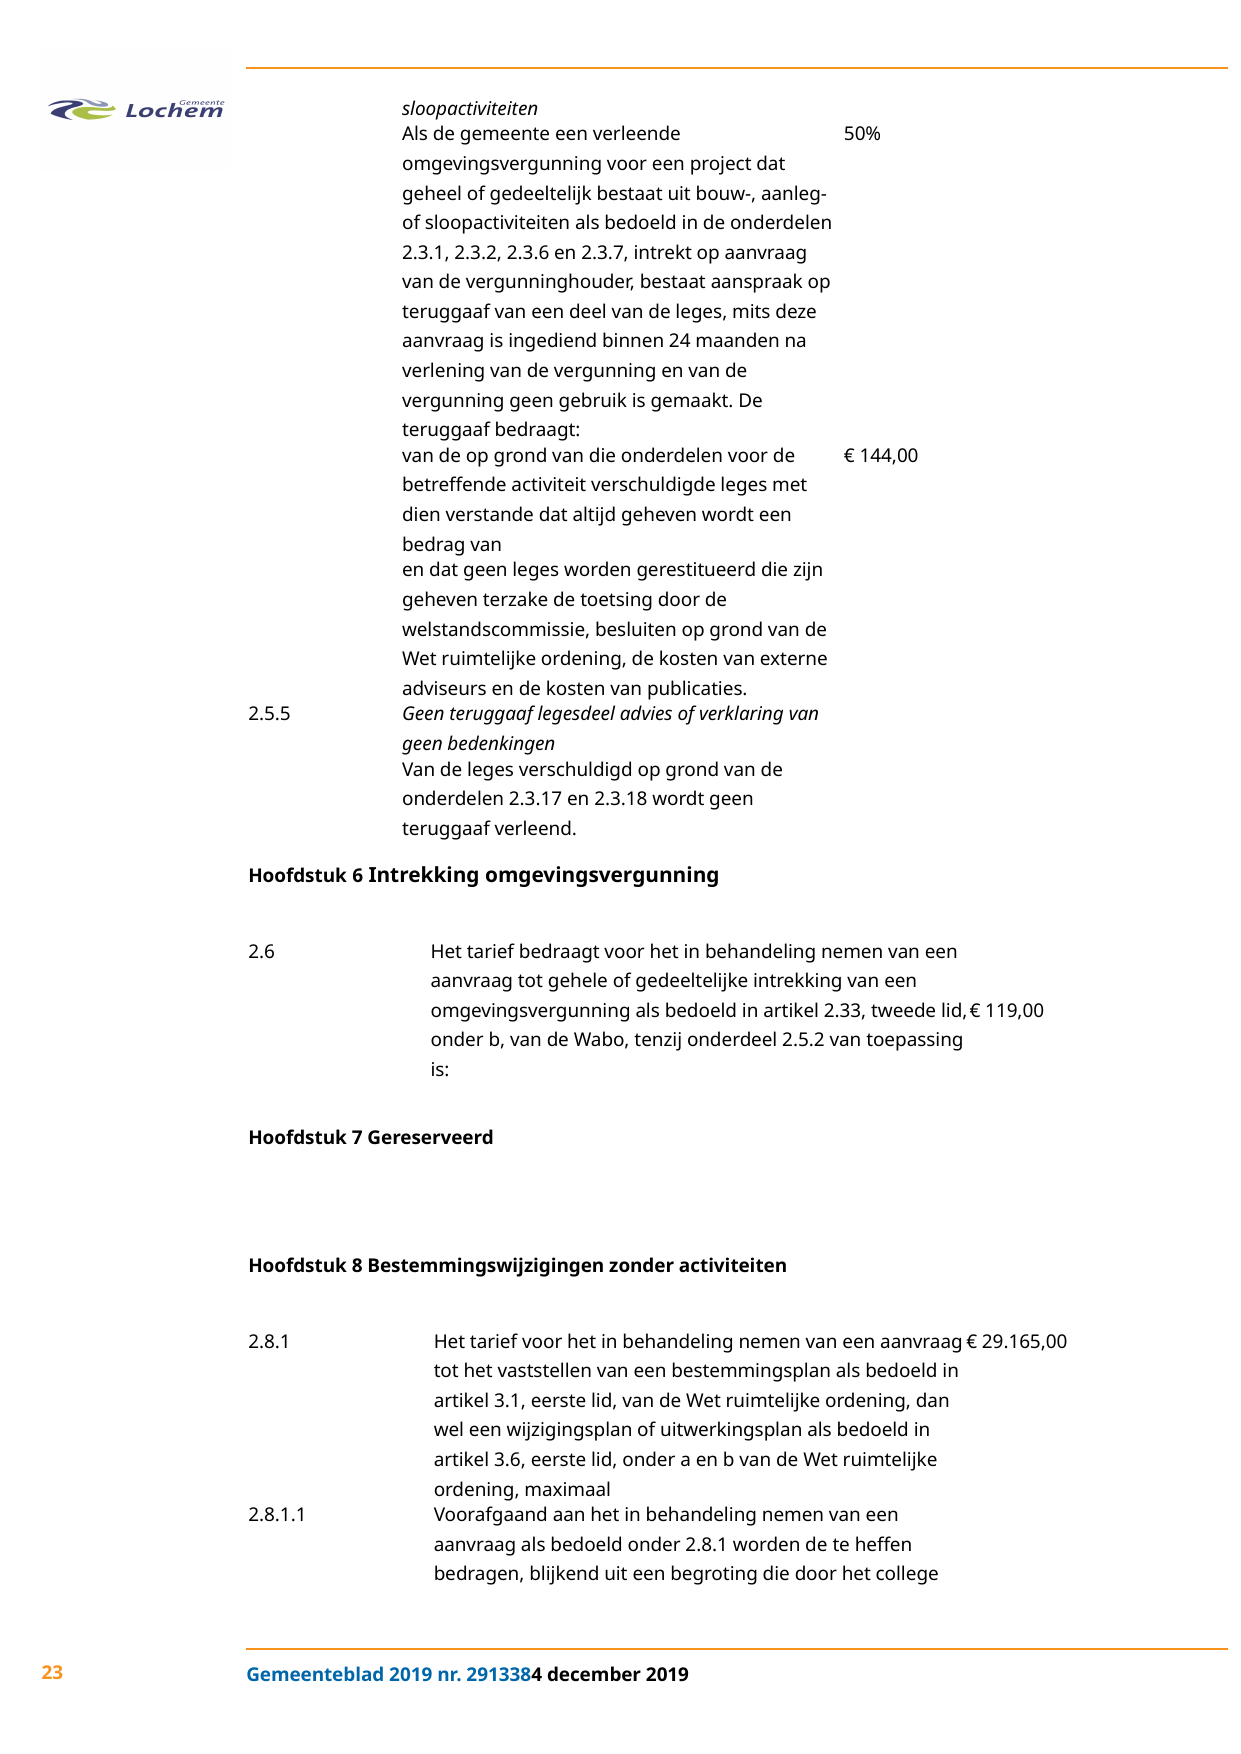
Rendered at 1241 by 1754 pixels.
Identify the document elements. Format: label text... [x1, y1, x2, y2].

table_cell sloopactiviteiten [402, 95, 844, 121]
table_cell en dat geen leges worden gerestitueerd die zijn geheven terzake de toetsing door de welstandscommissie, besluiten op grond van de Wet ruimtelijke ordening, de kosten van externe adviseurs en de kosten van publicaties. [402, 557, 844, 701]
table_header € 29.165,00 [966, 1328, 1152, 1501]
table_cell [248, 557, 402, 701]
table_cell 50% [844, 121, 998, 442]
table_cell [844, 756, 998, 841]
table_cell [844, 557, 998, 701]
table_cell Van de leges verschuldigd op grond van de onderdelen 2.3.17 en 2.3.18 wordt geen teruggaaf verleend. [402, 756, 844, 841]
table_cell 2.8.1.1 [248, 1501, 433, 1586]
table_cell [248, 756, 402, 841]
table_cell [844, 701, 998, 756]
table_cell 2.5.5 [248, 701, 402, 756]
table_cell van de op grond van die onderdelen voor de betreffende activiteit verschuldigde leges met dien verstande dat altijd geheven wordt een bedrag van [402, 442, 844, 557]
picture [41, 47, 231, 172]
table_cell Geen teruggaaf legesdeel advies of verklaring van geen bedenkingen [402, 701, 844, 756]
table_cell Voorafgaand aan het in behandeling nemen van een aanvraag als bedoeld onder 2.8.1 worden de te heffen bedragen, blijkend uit een begroting die door het college [434, 1501, 966, 1586]
table_cell Als de gemeente een verleende omgevingsvergunning voor een project dat geheel of gedeeltelijk bestaat uit bouw-, aanleg- of sloopactiviteiten als bedoeld in de onderdelen 2.3.1, 2.3.2, 2.3.6 en 2.3.7, intrekt op aanvraag van de vergunninghouder, bestaat aanspraak op teruggaaf van een deel van de leges, mits deze aanvraag is ingediend binnen 24 maanden na verlening van de vergunning en van de vergunning geen gebruik is gemaakt. De teruggaaf bedraagt: [402, 121, 844, 442]
text Hoofdstuk 6 Intrekking omgevingsvergunning [248, 860, 1152, 888]
table_header Het tarief bedraagt voor het in behandeling nemen van een aanvraag tot gehele of gedeeltelijke intrekking van een omgevingsvergunning als bedoeld in artikel 2.33, tweede lid, onder b, van de Wabo, tenzij onderdeel 2.5.2 van toepassing is: [430, 938, 969, 1082]
table_cell € 144,00 [844, 442, 998, 557]
table_cell [248, 442, 402, 557]
table_header 2.8.1 [248, 1328, 433, 1501]
text Hoofdstuk 8 Bestemmingswijzigingen zonder activiteiten [248, 1250, 1152, 1278]
table_cell [844, 95, 998, 121]
table_header 2.6 [248, 938, 430, 1082]
table_header € 119,00 [969, 938, 1152, 1082]
table_header Het tarief voor het in behandeling nemen van een aanvraag tot het vaststellen van een bestemmingsplan als bedoeld in artikel 3.1, eerste lid, van de Wet ruimtelijke ordening, dan wel een wijzigingsplan of uitwerkingsplan als bedoeld in artikel 3.6, eerste lid, onder a en b van de Wet ruimtelijke ordening, maximaal [434, 1328, 966, 1501]
table_cell [248, 95, 402, 121]
table_cell [248, 121, 402, 442]
table_cell [966, 1501, 1152, 1586]
text Hoofdstuk 7 Gereserveerd [248, 1122, 1152, 1151]
